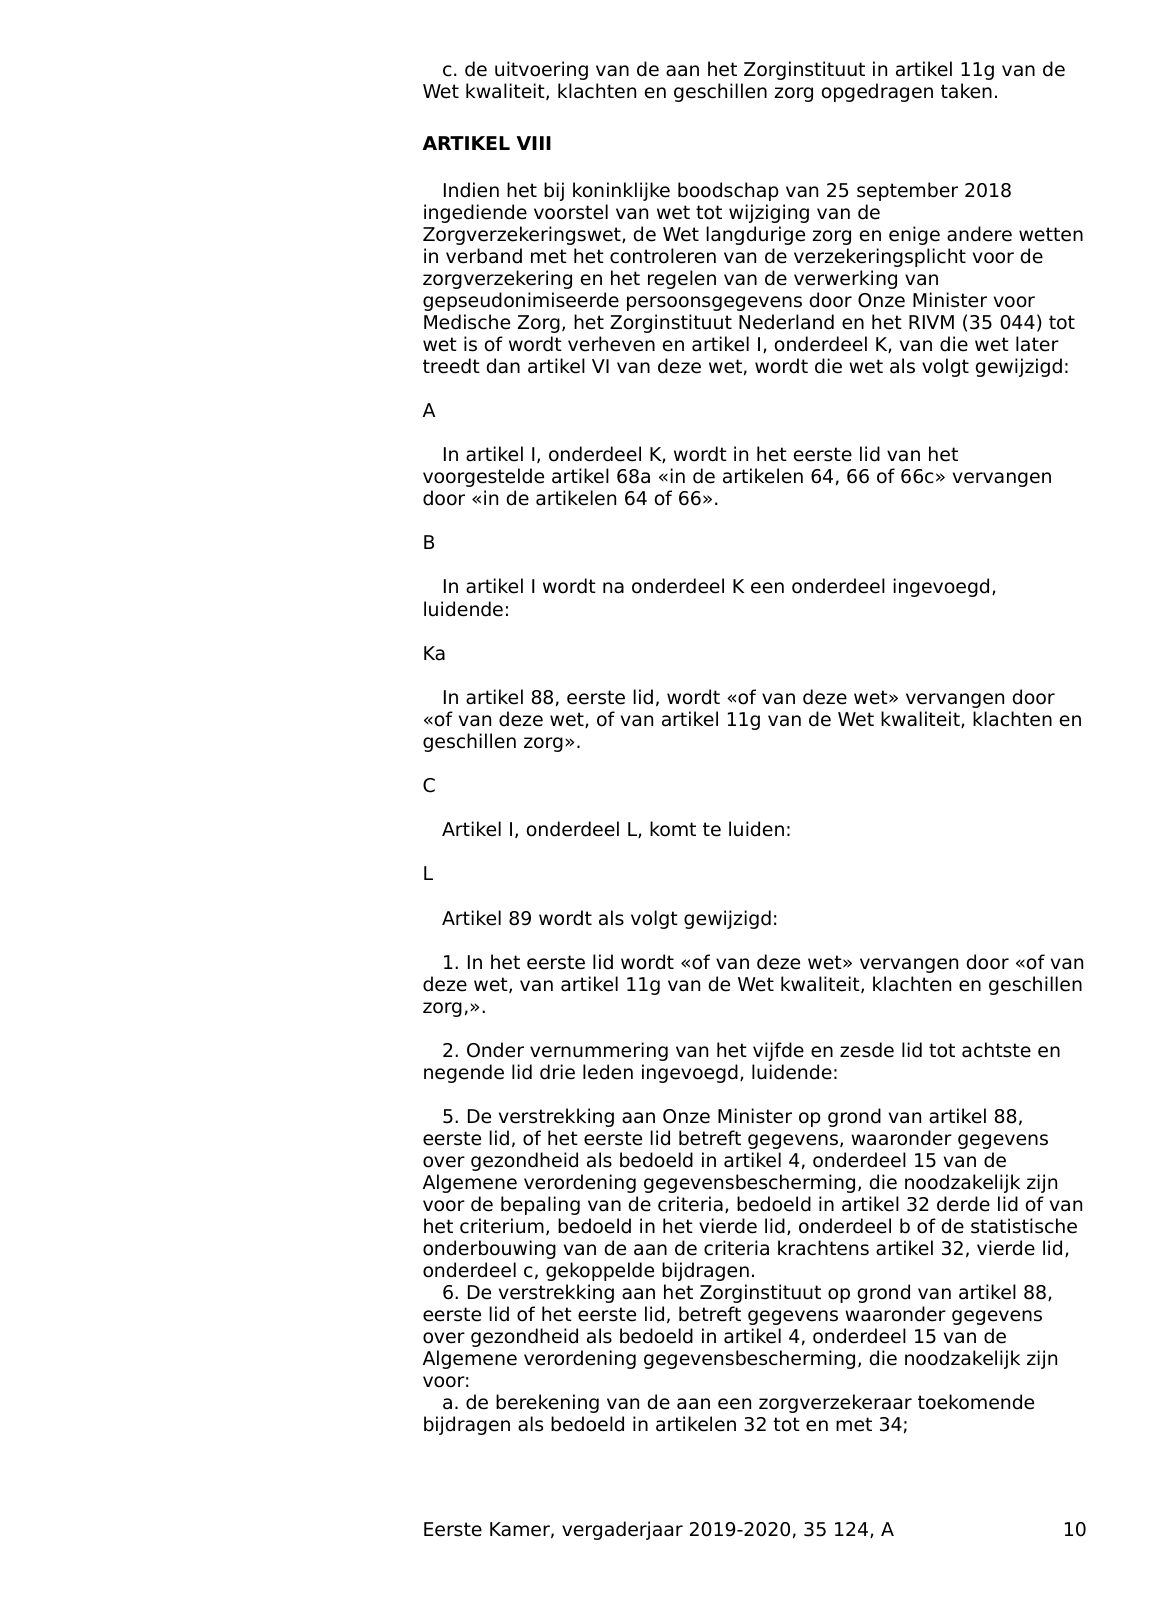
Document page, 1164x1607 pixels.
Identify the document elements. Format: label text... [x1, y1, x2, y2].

text 5. De verstrekking aan Onze Minister op grond van artikel 88, eerste lid, of het eerste lid betreft gegevens, waaronder gegevens over gezondheid als bedoeld in artikel 4, onderdeel 15 van de Algemene verordening gegevensbescherming, die noodzakelijk zijn voor de bepaling van de criteria, bedoeld in artikel 32 derde lid of van het criterium, bedoeld in het vierde lid, onderdeel b of de statistische onderbouwing van de aan de criteria krachtens artikel 32, vierde lid, onderdeel c, gekoppelde bijdragen. [422, 1106, 1087, 1282]
text A [422, 400, 1087, 422]
text Artikel I, onderdeel L, komt te luiden: [422, 819, 1087, 841]
text Artikel 89 wordt als volgt gewijzigd: [422, 907, 1087, 929]
text c. de uitvoering van de aan het Zorginstituut in artikel 11g van de Wet kwaliteit, klachten en geschillen zorg opgedragen taken. [422, 59, 1087, 103]
text L [422, 863, 1087, 885]
text B [422, 532, 1087, 554]
text In artikel I wordt na onderdeel K een onderdeel ingevoegd, luidende: [422, 576, 1087, 620]
text C [422, 775, 1087, 797]
text 6. De verstrekking aan het Zorginstituut op grond van artikel 88, eerste lid of het eerste lid, betreft gegevens waaronder gegevens over gezondheid als bedoeld in artikel 4, onderdeel 15 van de Algemene verordening gegevensbescherming, die noodzakelijk zijn voor: [422, 1282, 1087, 1392]
text Ka [422, 643, 1087, 664]
text 1. In het eerste lid wordt «of van deze wet» vervangen door «of van deze wet, van artikel 11g van de Wet kwaliteit, klachten en geschillen zorg,». [422, 952, 1087, 1017]
text In artikel I, onderdeel K, wordt in het eerste lid van het voorgestelde artikel 68a «in de artikelen 64, 66 of 66c» vervangen door «in de artikelen 64 of 66». [422, 444, 1087, 510]
subtitle ARTIKEL VIII [422, 133, 1087, 155]
text a. de berekening van de aan een zorgverzekeraar toekomende bijdragen als bedoeld in artikelen 32 tot en met 34; [422, 1392, 1087, 1436]
text Indien het bij koninklijke boodschap van 25 september 2018 ingediende voorstel van wet tot wijziging van de Zorgverzekeringswet, de Wet langdurige zorg en enige andere wetten in verband met het controleren van de verzekeringsplicht voor de zorgverzekering en het regelen van de verwerking van gepseudonimiseerde persoonsgegevens door Onze Minister voor Medische Zorg, het Zorginstituut Nederland en het RIVM (35 044) tot wet is of wordt verheven en artikel I, onderdeel K, van die wet later treedt dan artikel VI van deze wet, wordt die wet als volgt gewijzigd: [422, 180, 1087, 378]
text In artikel 88, eerste lid, wordt «of van deze wet» vervangen door «of van deze wet, of van artikel 11g van de Wet kwaliteit, klachten en geschillen zorg». [422, 687, 1087, 753]
text 2. Onder vernummering van het vijfde en zesde lid tot achtste en negende lid drie leden ingevoegd, luidende: [422, 1040, 1087, 1084]
